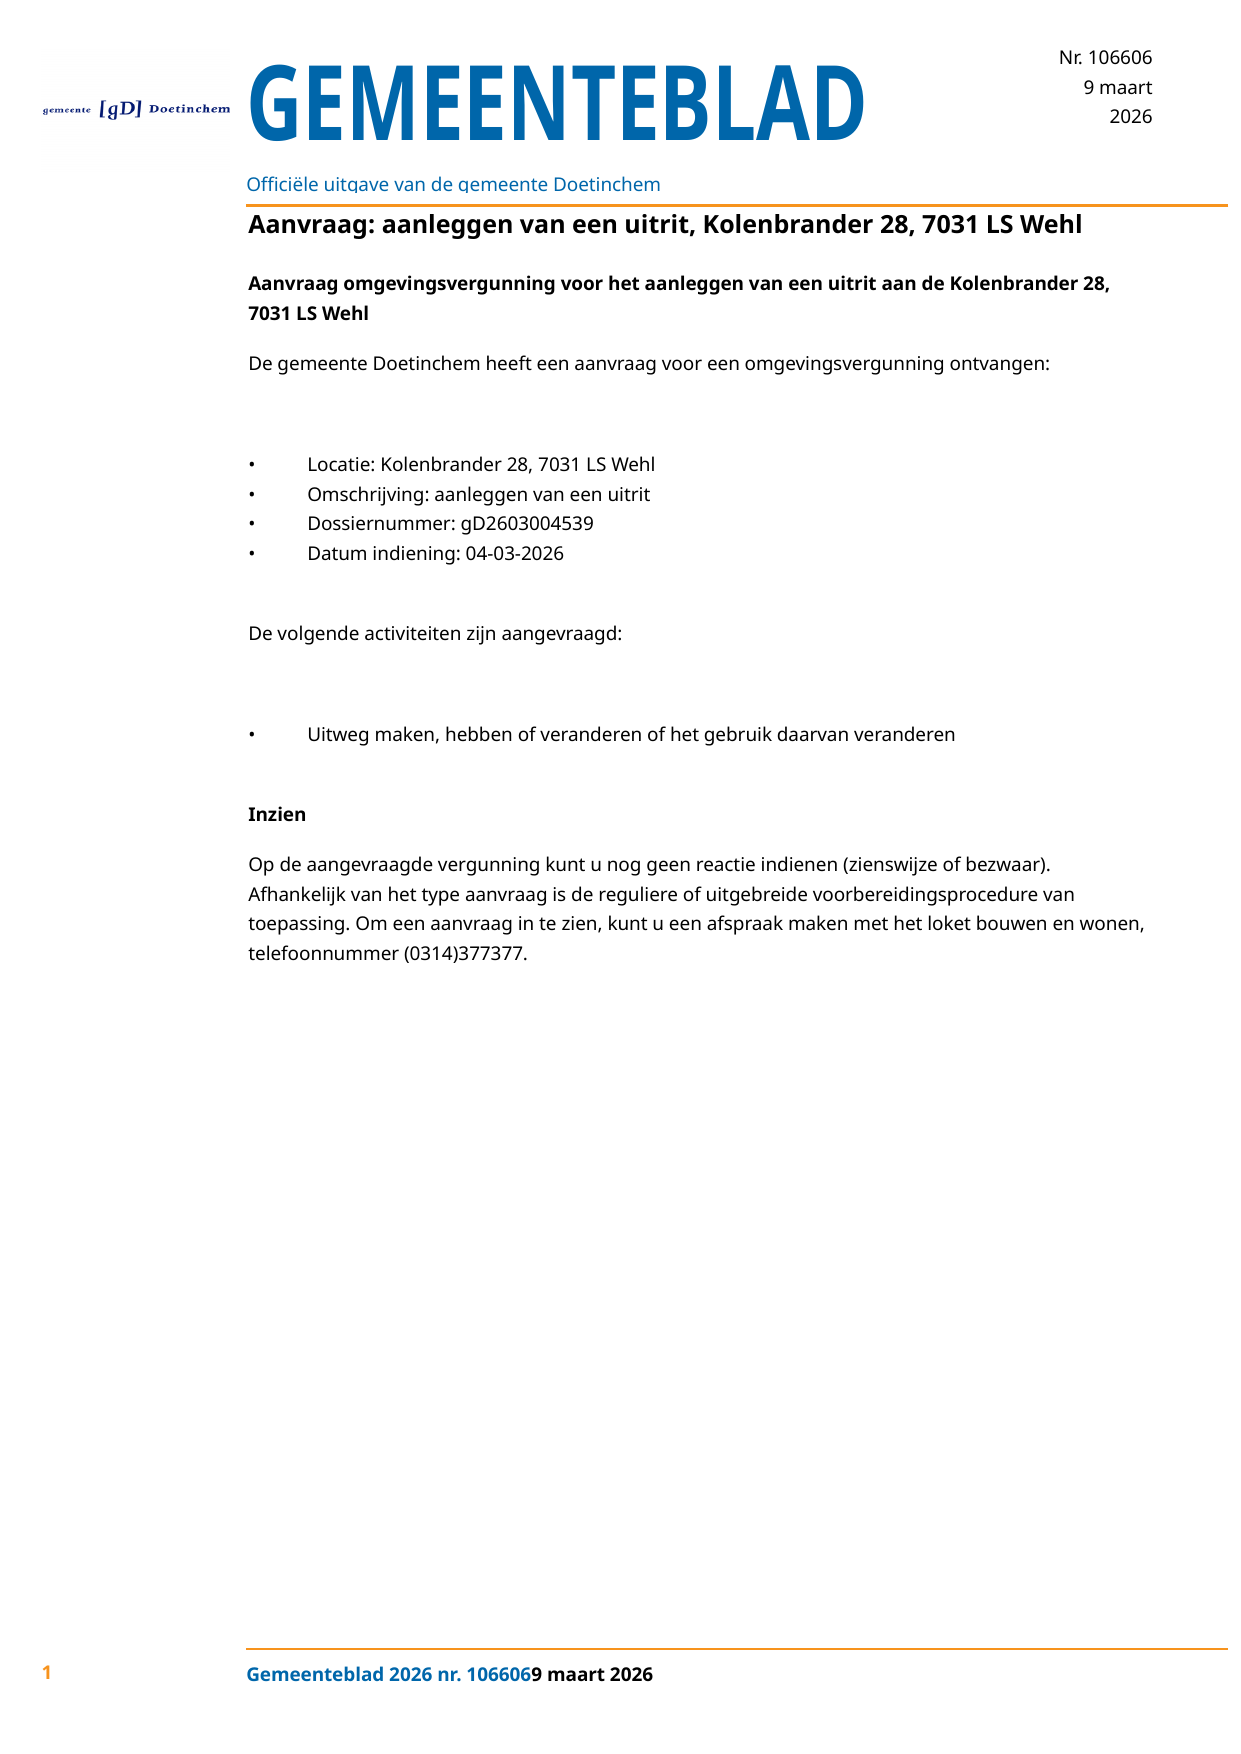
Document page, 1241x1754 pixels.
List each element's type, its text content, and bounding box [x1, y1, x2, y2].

picture [41, 47, 231, 172]
list Locatie: Kolenbrander 28, 7031 LS Wehl [248, 451, 1152, 477]
list Omschrijving: aanleggen van een uitrit [248, 481, 1152, 506]
text De volgende activiteiten zijn aangevraagd: [248, 620, 1152, 646]
text Op de aangevraagde vergunning kunt u nog geen reactie indienen (zienswijze of bezwaar). Afhankelijk van het type aanvraag is de reguliere of uitgebreide voorbereidingsprocedure van toepassing. Om een aanvraag in te zien, kunt u een afspraak maken met het loket bouwen en wonen, telefoonnummer (0314)377377. [248, 851, 1152, 966]
text Aanvraag: aanleggen van een uitrit, Kolenbrander 28, 7031 LS Wehl [248, 207, 1152, 241]
list Dossiernummer: gD2603004539 [248, 510, 1152, 536]
list Uitweg maken, hebben of veranderen of het gebruik daarvan veranderen [248, 721, 1152, 746]
text Inzien [248, 801, 1152, 826]
text Aanvraag omgevingsvergunning voor het aanleggen van een uitrit aan de Kolenbrander 28, 7031 LS Wehl [248, 270, 1152, 326]
text De gemeente Doetinchem heeft een aanvraag voor een omgevingsvergunning ontvangen: [248, 350, 1152, 376]
list Datum indiening: 04-03-2026 [248, 540, 1152, 566]
